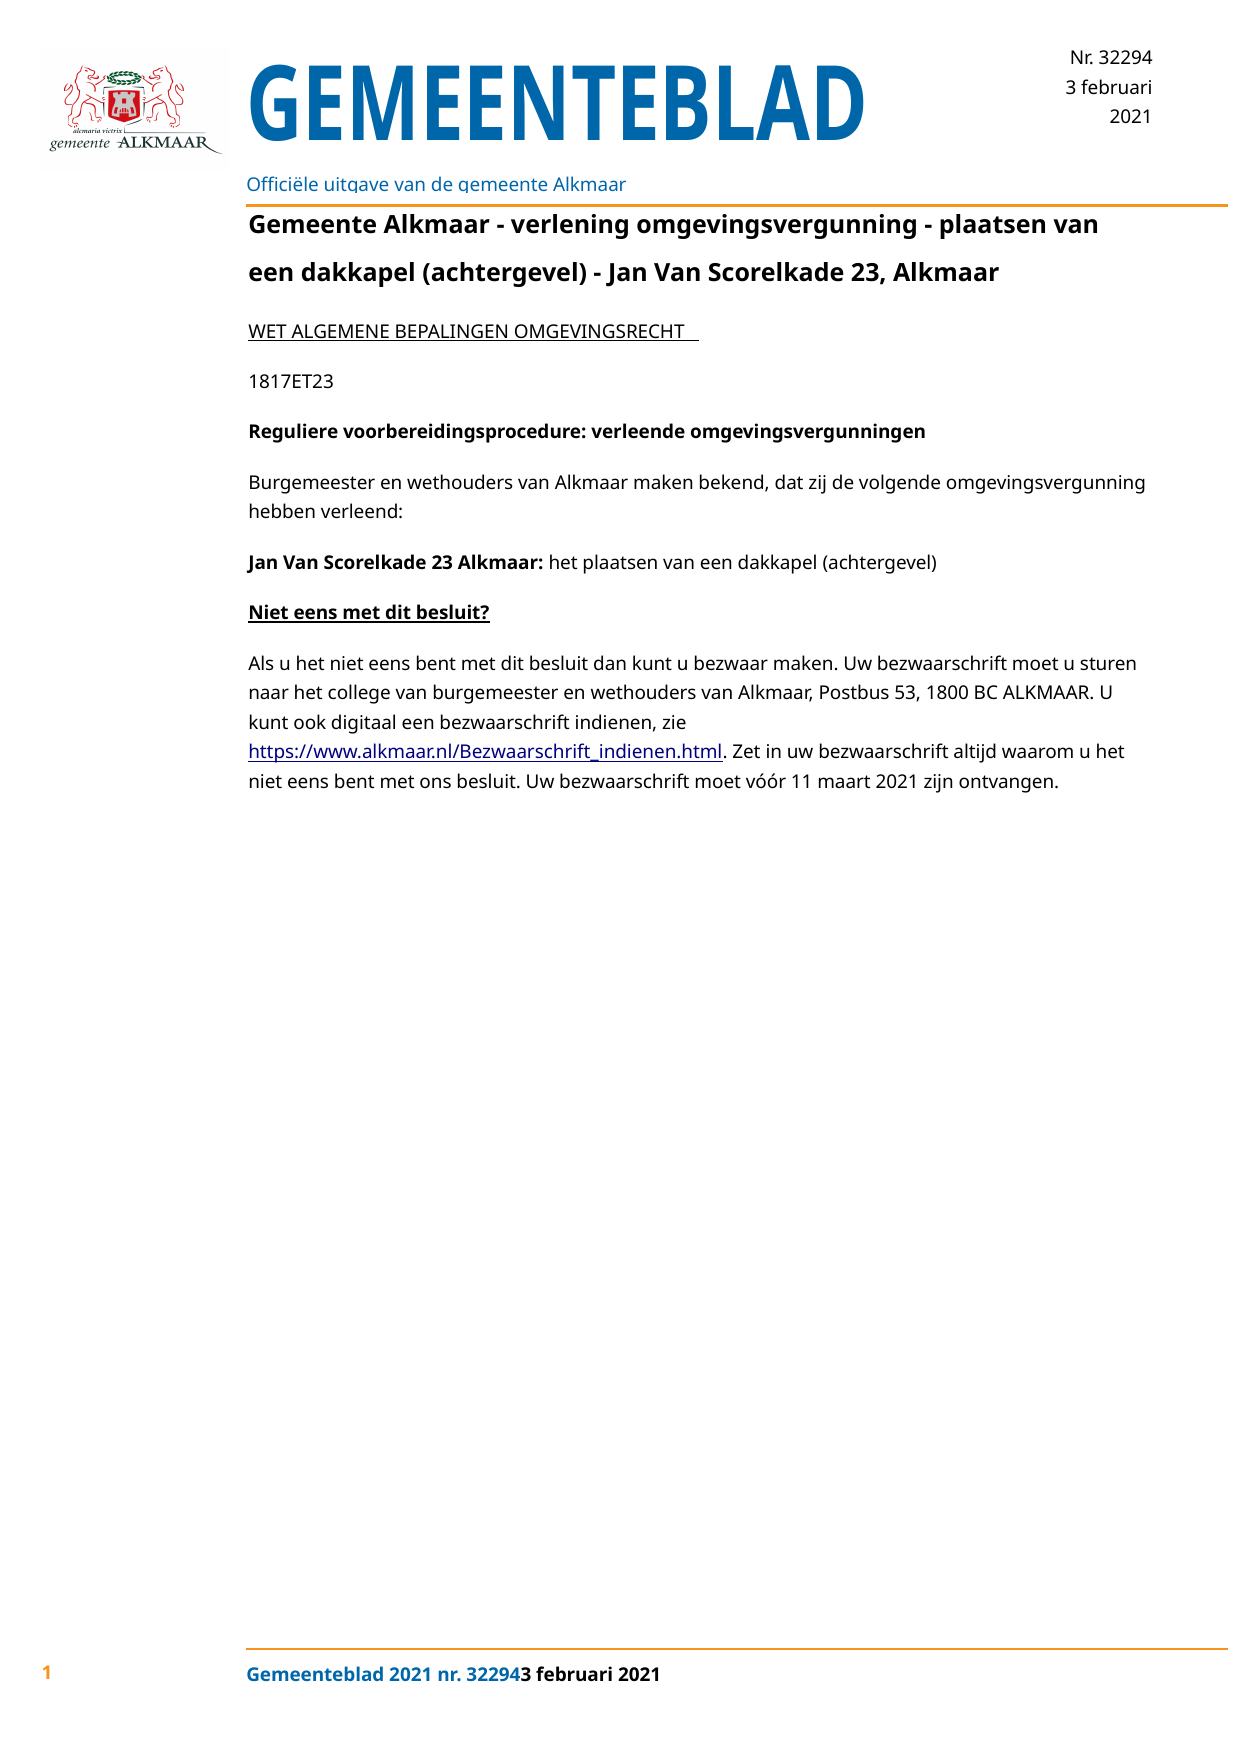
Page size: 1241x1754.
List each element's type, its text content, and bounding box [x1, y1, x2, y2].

text WET ALGEMENE BEPALINGEN OMGEVINGSRECHT [248, 318, 1152, 344]
text Gemeente Alkmaar - verlening omgevingsvergunning - plaatsen van een dakkapel (achtergevel) - Jan Van Scorelkade 23, Alkmaar [248, 207, 1152, 288]
text Niet eens met dit besluit? [248, 599, 1152, 625]
text Jan Van Scorelkade 23 Alkmaar: het plaatsen van een dakkapel (achtergevel) [248, 549, 1152, 575]
picture [41, 47, 231, 172]
text Burgemeester en wethouders van Alkmaar maken bekend, dat zij de volgende omgevingsvergunning hebben verleend: [248, 469, 1152, 524]
text 1817ET23 [248, 368, 1152, 394]
text Reguliere voorbereidingsprocedure: verleende omgevingsvergunningen [248, 419, 1152, 444]
text Als u het niet eens bent met dit besluit dan kunt u bezwaar maken. Uw bezwaarschrift moet u sturen naar het college van burgemeester en wethouders van Alkmaar, Postbus 53, 1800 BC ALKMAAR. U kunt ook digitaal een bezwaarschrift indienen, zie https://www.alkmaar.nl/Bezwaarschrift_indienen.html. Zet in uw bezwaarschrift altijd waarom u het niet eens bent met ons besluit. Uw bezwaarschrift moet vóór 11 maart 2021 zijn ontvangen. [248, 650, 1152, 794]
